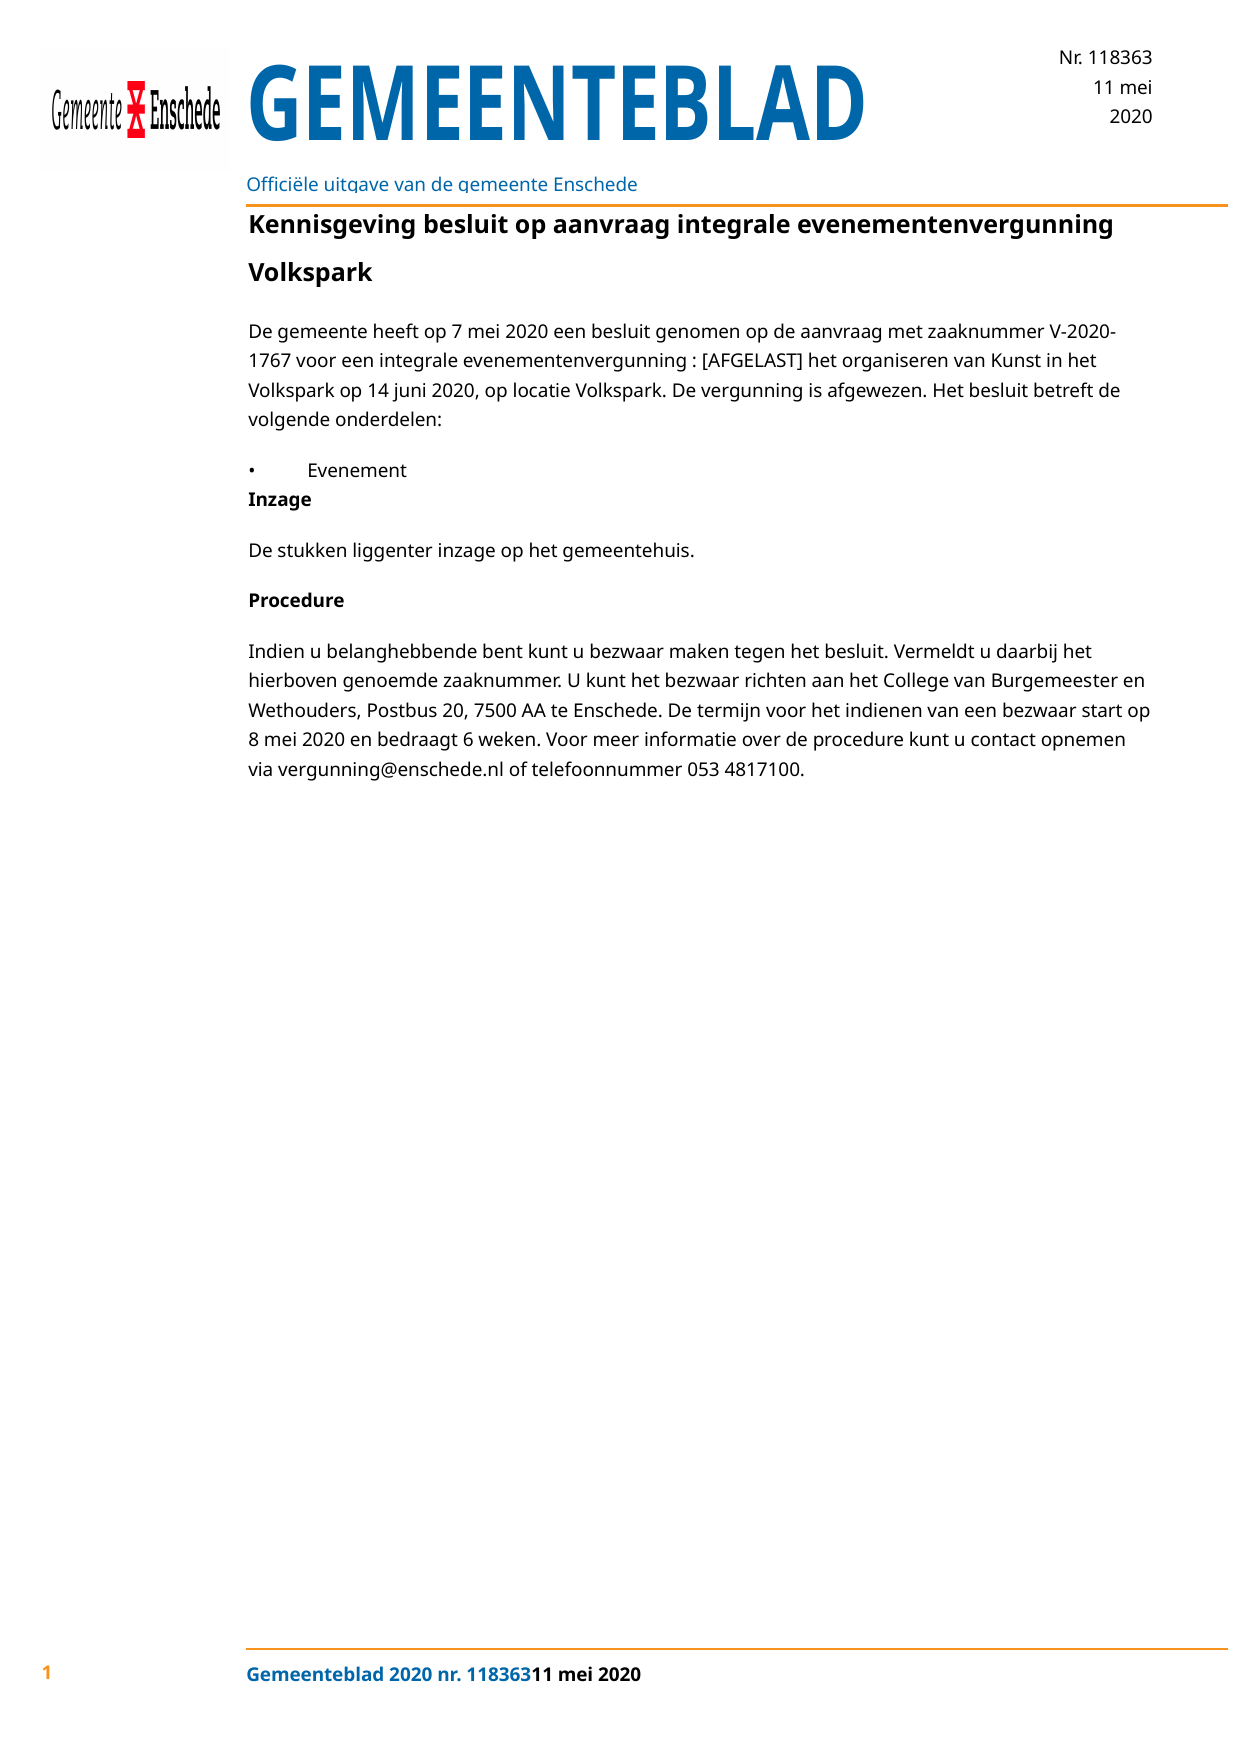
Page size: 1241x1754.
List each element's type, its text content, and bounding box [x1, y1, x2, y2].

text Kennisgeving besluit op aanvraag integrale evenementenvergunning Volkspark [248, 207, 1152, 288]
text De gemeente heeft op 7 mei 2020 een besluit genomen op de aanvraag met zaaknummer V-2020-1767 voor een integrale evenementenvergunning : [AFGELAST] het organiseren van Kunst in het Volkspark op 14 juni 2020, op locatie Volkspark. De vergunning is afgewezen. Het besluit betreft de volgende onderdelen: [248, 318, 1152, 432]
text De stukken liggenter inzage op het gemeentehuis. [248, 537, 1152, 563]
text Indien u belanghebbende bent kunt u bezwaar maken tegen het besluit. Vermeldt u daarbij het hierboven genoemde zaaknummer. U kunt het bezwaar richten aan het College van Burgemees­ter en Wethouders, Postbus 20, 7500 AA te Enschede. De termijn voor het indienen van een bezwaar start op 8 mei 2020 en bedraagt 6 weken. Voor meer informatie over de procedure kunt u contact opnemen via vergunning@enschede.nl of telefoonnummer 053 4817100. [248, 638, 1152, 782]
text Procedure [248, 587, 1152, 613]
picture [41, 47, 231, 172]
text Inzage [248, 487, 1152, 512]
list Evenement [248, 457, 1152, 483]
